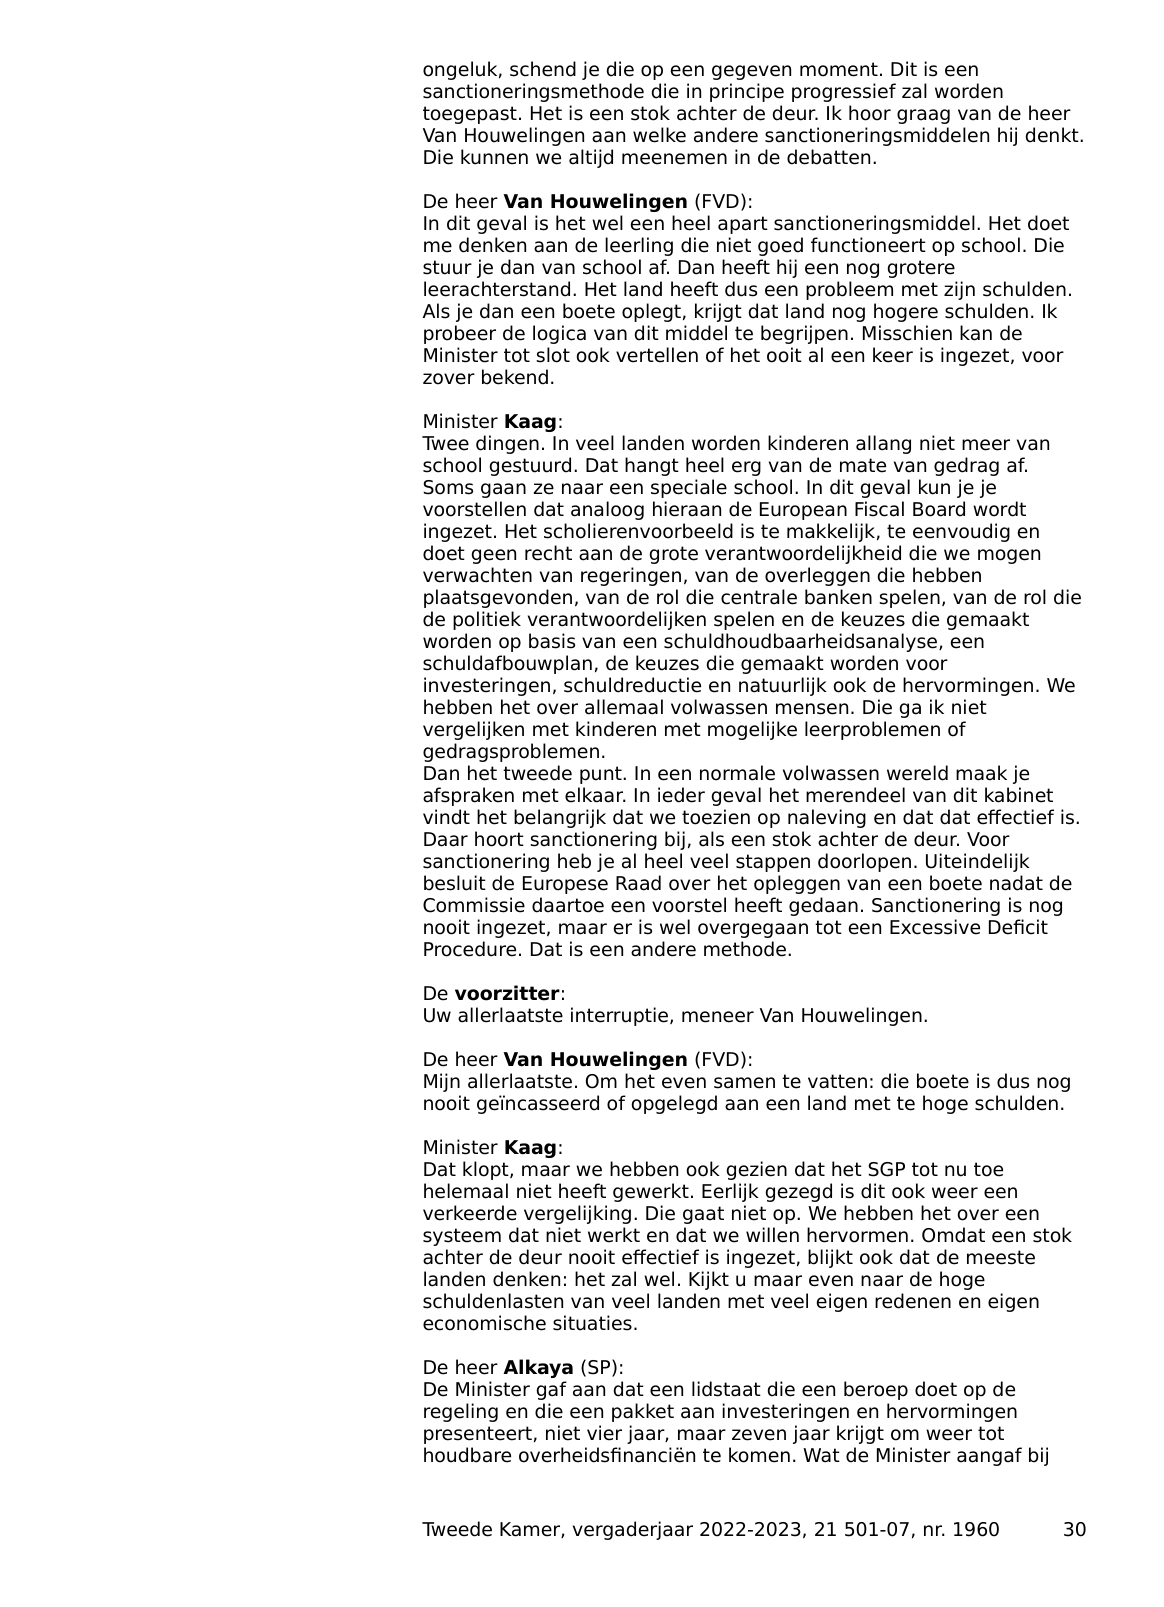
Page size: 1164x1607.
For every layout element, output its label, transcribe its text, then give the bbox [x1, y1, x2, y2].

text In dit geval is het wel een heel apart sanctioneringsmiddel. Het doet me denken aan de leerling die niet goed functioneert op school. Die stuur je dan van school af. Dan heeft hij een nog grotere leerachterstand. Het land heeft dus een probleem met zijn schulden. Als je dan een boete oplegt, krijgt dat land nog hogere schulden. Ik probeer de logica van dit middel te begrijpen. Misschien kan de Minister tot slot ook vertellen of het ooit al een keer is ingezet, voor zover bekend. [422, 213, 1087, 389]
text De voorzitter: [422, 983, 1087, 1005]
text De heer Alkaya (SP): [422, 1357, 1087, 1379]
text Twee dingen. In veel landen worden kinderen allang niet meer van school gestuurd. Dat hangt heel erg van de mate van gedrag af. Soms gaan ze naar een speciale school. In dit geval kun je je voorstellen dat analoog hieraan de European Fiscal Board wordt ingezet. Het scholierenvoorbeeld is te makkelijk, te eenvoudig en doet geen recht aan de grote verantwoordelijkheid die we mogen verwachten van regeringen, van de overleggen die hebben plaatsgevonden, van de rol die centrale banken spelen, van de rol die de politiek verantwoordelijken spelen en de keuzes die gemaakt worden op basis van een schuldhoudbaarheidsanalyse, een schuldafbouwplan, de keuzes die gemaakt worden voor investeringen, schuldreductie en natuurlijk ook de hervormingen. We hebben het over allemaal volwassen mensen. Die ga ik niet vergelijken met kinderen met mogelijke leerproblemen of gedragsproblemen. [422, 433, 1087, 763]
text De Minister gaf aan dat een lidstaat die een beroep doet op de regeling en die een pakket aan investeringen en hervormingen presenteert, niet vier jaar, maar zeven jaar krijgt om weer tot houdbare overheidsfinanciën te komen. Wat de Minister aangaf bij [422, 1379, 1087, 1467]
text ongeluk, schend je die op een gegeven moment. Dit is een sanctioneringsmethode die in principe progressief zal worden toegepast. Het is een stok achter de deur. Ik hoor graag van de heer Van Houwelingen aan welke andere sanctioneringsmiddelen hij denkt. Die kunnen we altijd meenemen in de debatten. [422, 59, 1087, 169]
text Minister Kaag: [422, 1137, 1087, 1159]
text Minister Kaag: [422, 411, 1087, 433]
text Dat klopt, maar we hebben ook gezien dat het SGP tot nu toe helemaal niet heeft gewerkt. Eerlijk gezegd is dit ook weer een verkeerde vergelijking. Die gaat niet op. We hebben het over een systeem dat niet werkt en dat we willen hervormen. Omdat een stok achter de deur nooit effectief is ingezet, blijkt ook dat de meeste landen denken: het zal wel. Kijkt u maar even naar de hoge schuldenlasten van veel landen met veel eigen redenen en eigen economische situaties. [422, 1159, 1087, 1335]
text Dan het tweede punt. In een normale volwassen wereld maak je afspraken met elkaar. In ieder geval het merendeel van dit kabinet vindt het belangrijk dat we toezien op naleving en dat dat effectief is. Daar hoort sanctionering bij, als een stok achter de deur. Voor sanctionering heb je al heel veel stappen doorlopen. Uiteindelijk besluit de Europese Raad over het opleggen van een boete nadat de Commissie daartoe een voorstel heeft gedaan. Sanctionering is nog nooit ingezet, maar er is wel overgegaan tot een Excessive Deficit Procedure. Dat is een andere methode. [422, 763, 1087, 961]
text Uw allerlaatste interruptie, meneer Van Houwelingen. [422, 1005, 1087, 1027]
text De heer Van Houwelingen (FVD): [422, 1049, 1087, 1071]
text De heer Van Houwelingen (FVD): [422, 191, 1087, 213]
text Mijn allerlaatste. Om het even samen te vatten: die boete is dus nog nooit geïncasseerd of opgelegd aan een land met te hoge schulden. [422, 1071, 1087, 1115]
